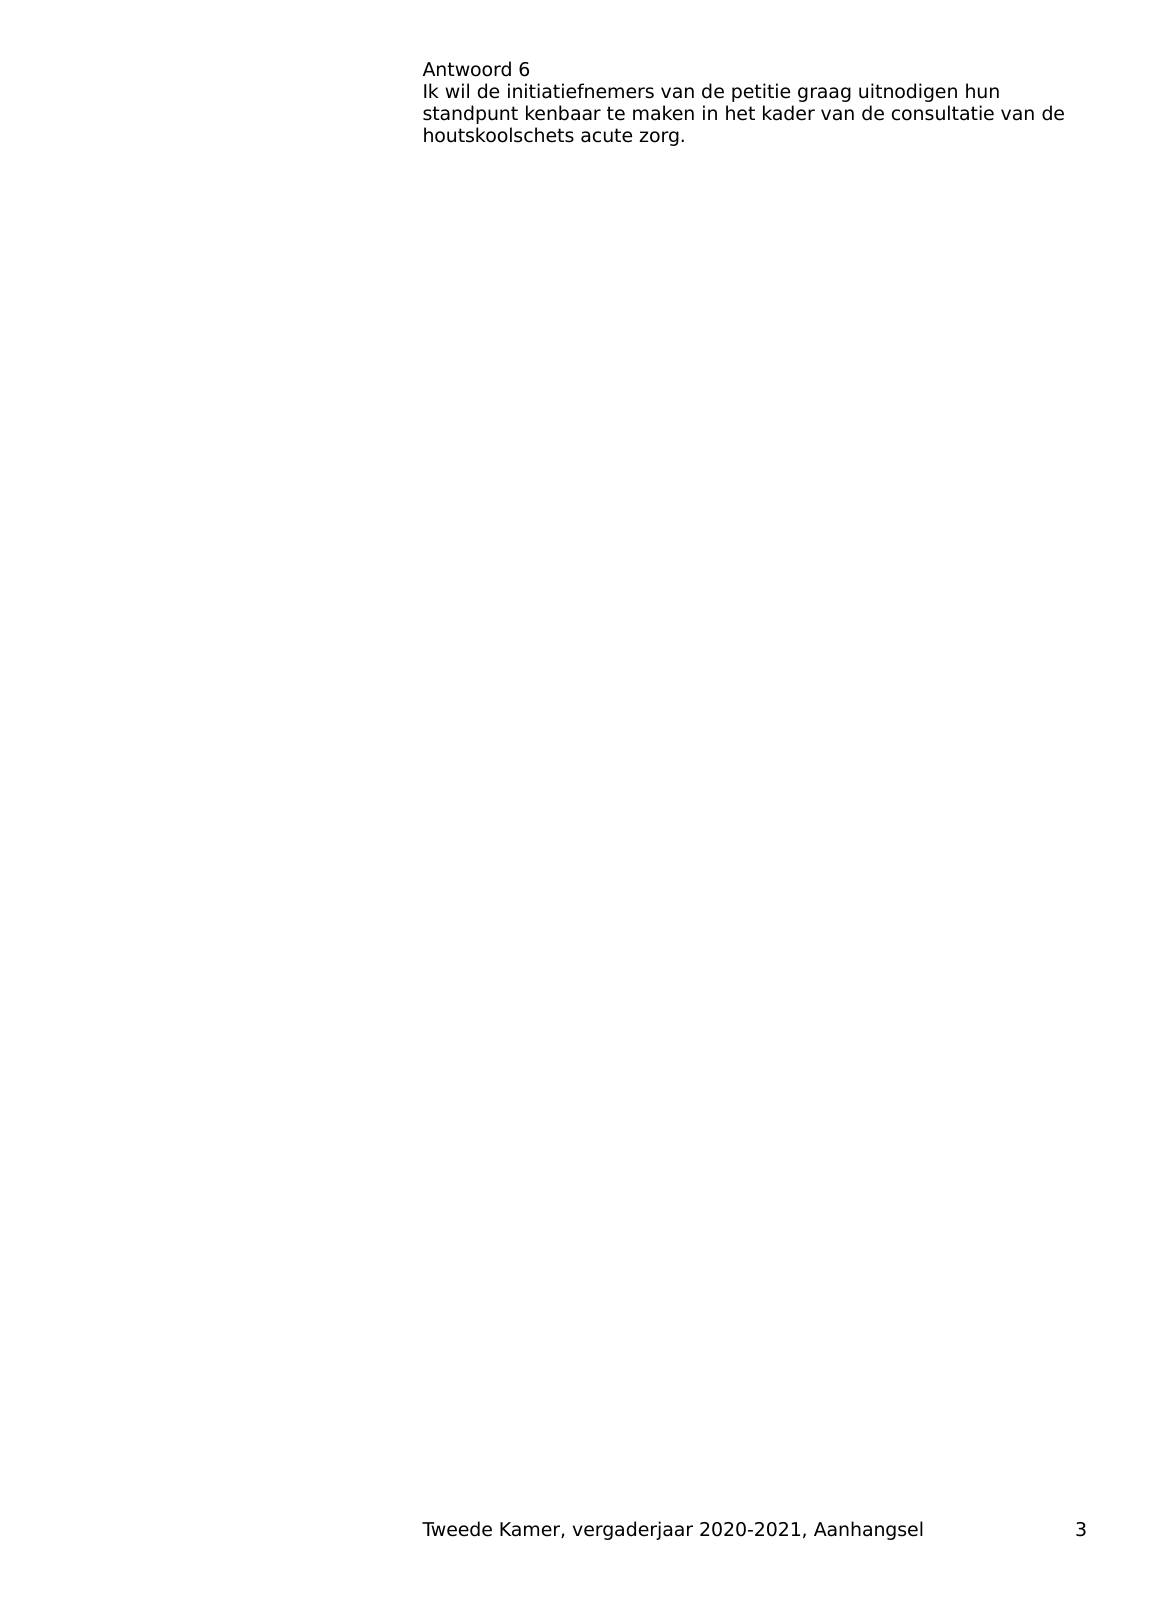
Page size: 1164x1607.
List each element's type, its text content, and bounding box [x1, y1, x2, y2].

text Ik wil de initiatiefnemers van de petitie graag uitnodigen hun standpunt kenbaar te maken in het kader van de consultatie van de houtskoolschets acute zorg. [422, 81, 1087, 147]
text Antwoord 6 [422, 59, 1087, 81]
